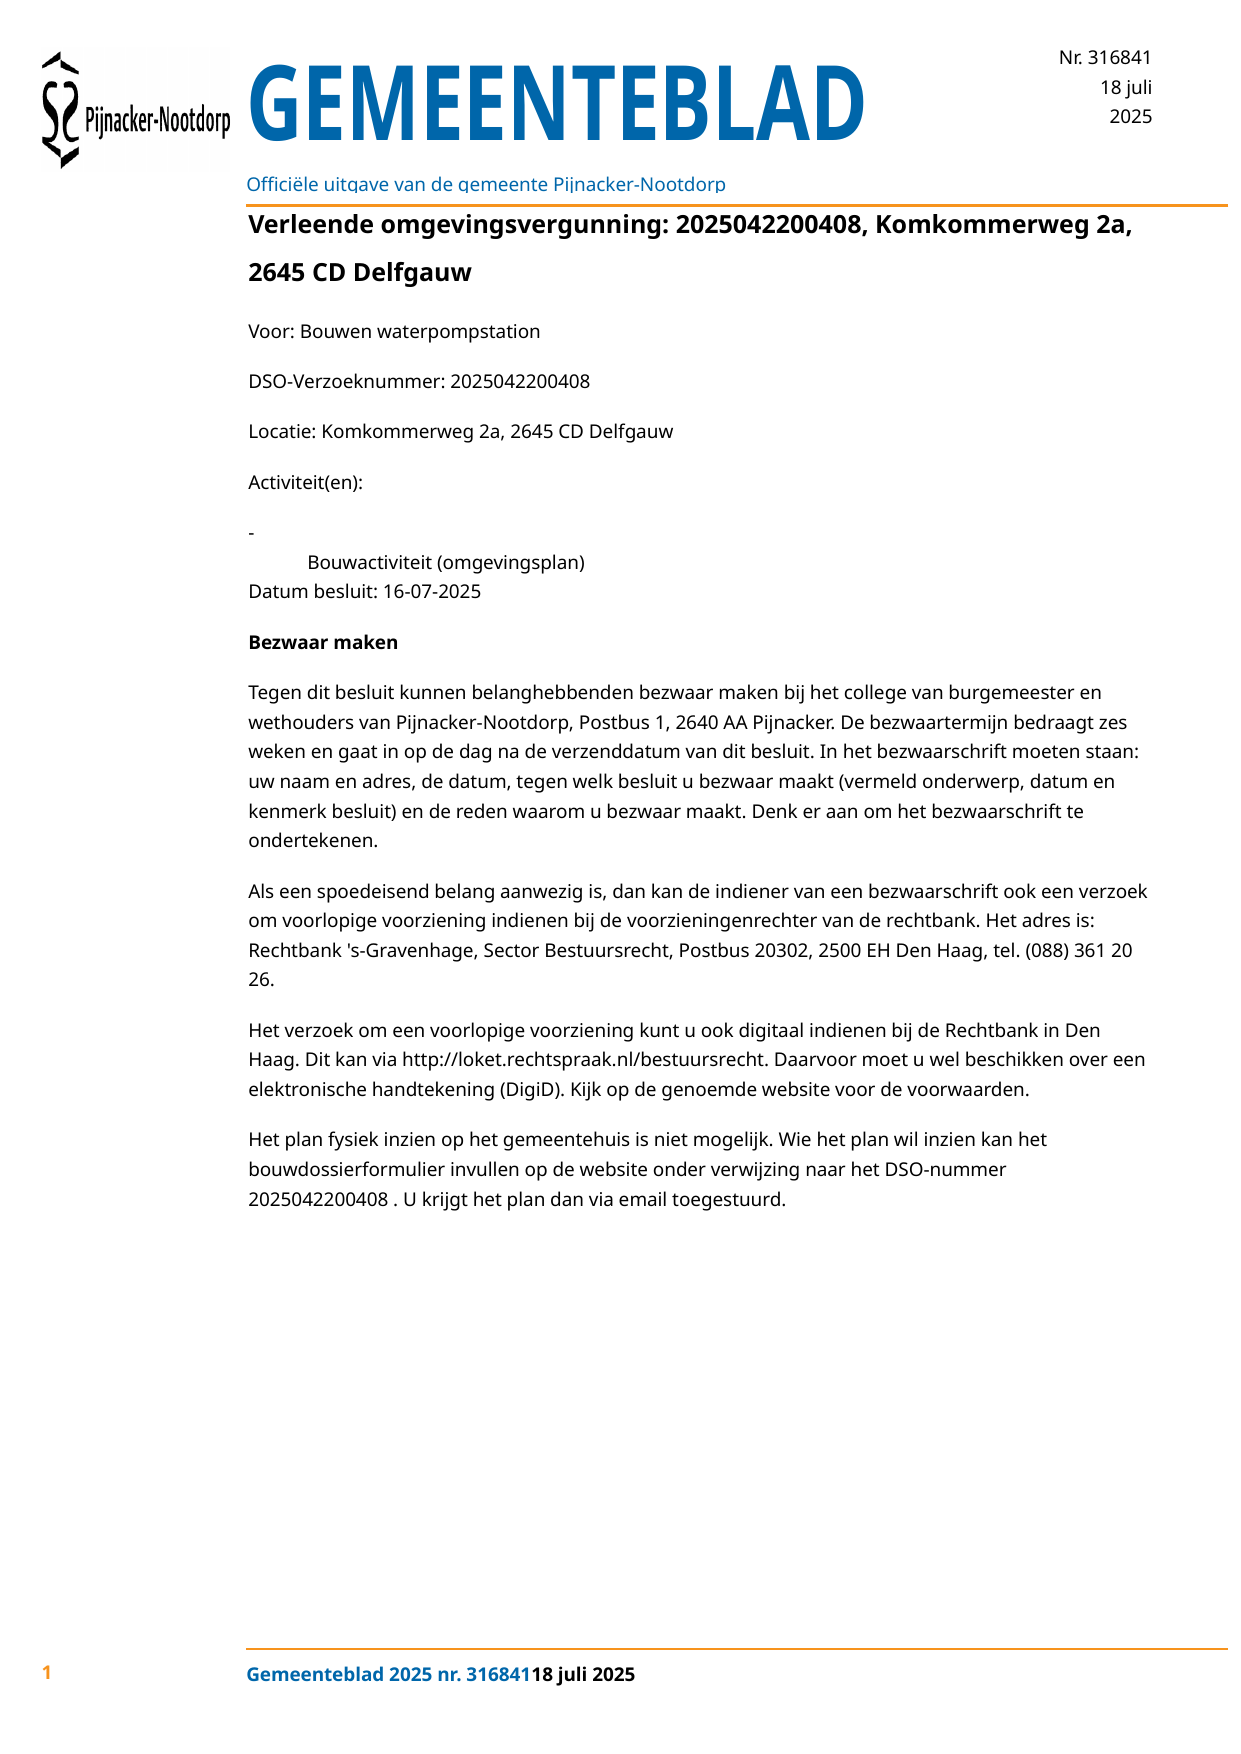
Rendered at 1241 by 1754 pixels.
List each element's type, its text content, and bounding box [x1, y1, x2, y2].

text Voor: Bouwen waterpompstation [248, 318, 1152, 344]
picture [41, 47, 231, 172]
text Het verzoek om een voorlopige voorziening kunt u ook digitaal indienen bij de Rechtbank in Den Haag. Dit kan via http://loket.rechtspraak.nl/bestuursrecht. Daarvoor moet u wel beschikken over een elektronische handtekening (DigiD). Kijk op de genoemde website voor de voorwaarden. [248, 1017, 1152, 1102]
text Bezwaar maken [248, 629, 1152, 655]
text Locatie: Komkommerweg 2a, 2645 CD Delfgauw [248, 419, 1152, 444]
text Als een spoedeisend belang aanwezig is, dan kan de indiener van een bezwaarschrift ook een verzoek om voorlopige voorziening indienen bij de voorzieningenrechter van de rechtbank. Het adres is: Rechtbank 's-Gravenhage, Sector Bestuursrecht, Postbus 20302, 2500 EH Den Haag, tel. (088) 361 20 26. [248, 878, 1152, 992]
list Bouwactiviteit (omgevingsplan) [248, 549, 1152, 575]
text Datum besluit: 16-07-2025 [248, 579, 1152, 604]
text DSO-Verzoeknummer: 2025042200408 [248, 368, 1152, 394]
text Verleende omgevingsvergunning: 2025042200408, Komkommerweg 2a, 2645 CD Delfgauw [248, 207, 1152, 288]
text Activiteit(en): [248, 469, 1152, 495]
text Tegen dit besluit kunnen belanghebbenden bezwaar maken bij het college van burgemeester en wethouders van Pijnacker-Nootdorp, Postbus 1, 2640 AA Pijnacker. De bezwaartermijn bedraagt zes weken en gaat in op de dag na de verzenddatum van dit besluit. In het bezwaarschrift moeten staan: uw naam en adres, de datum, tegen welk besluit u bezwaar maakt (vermeld onderwerp, datum en kenmerk besluit) en de reden waarom u bezwaar maakt. Denk er aan om het bezwaarschrift te ondertekenen. [248, 679, 1152, 853]
text Het plan fysiek inzien op het gemeentehuis is niet mogelijk. Wie het plan wil inzien kan het bouwdossierformulier invullen op de website onder verwijzing naar het DSO-nummer 2025042200408 . U krijgt het plan dan via email toegestuurd. [248, 1127, 1152, 1212]
